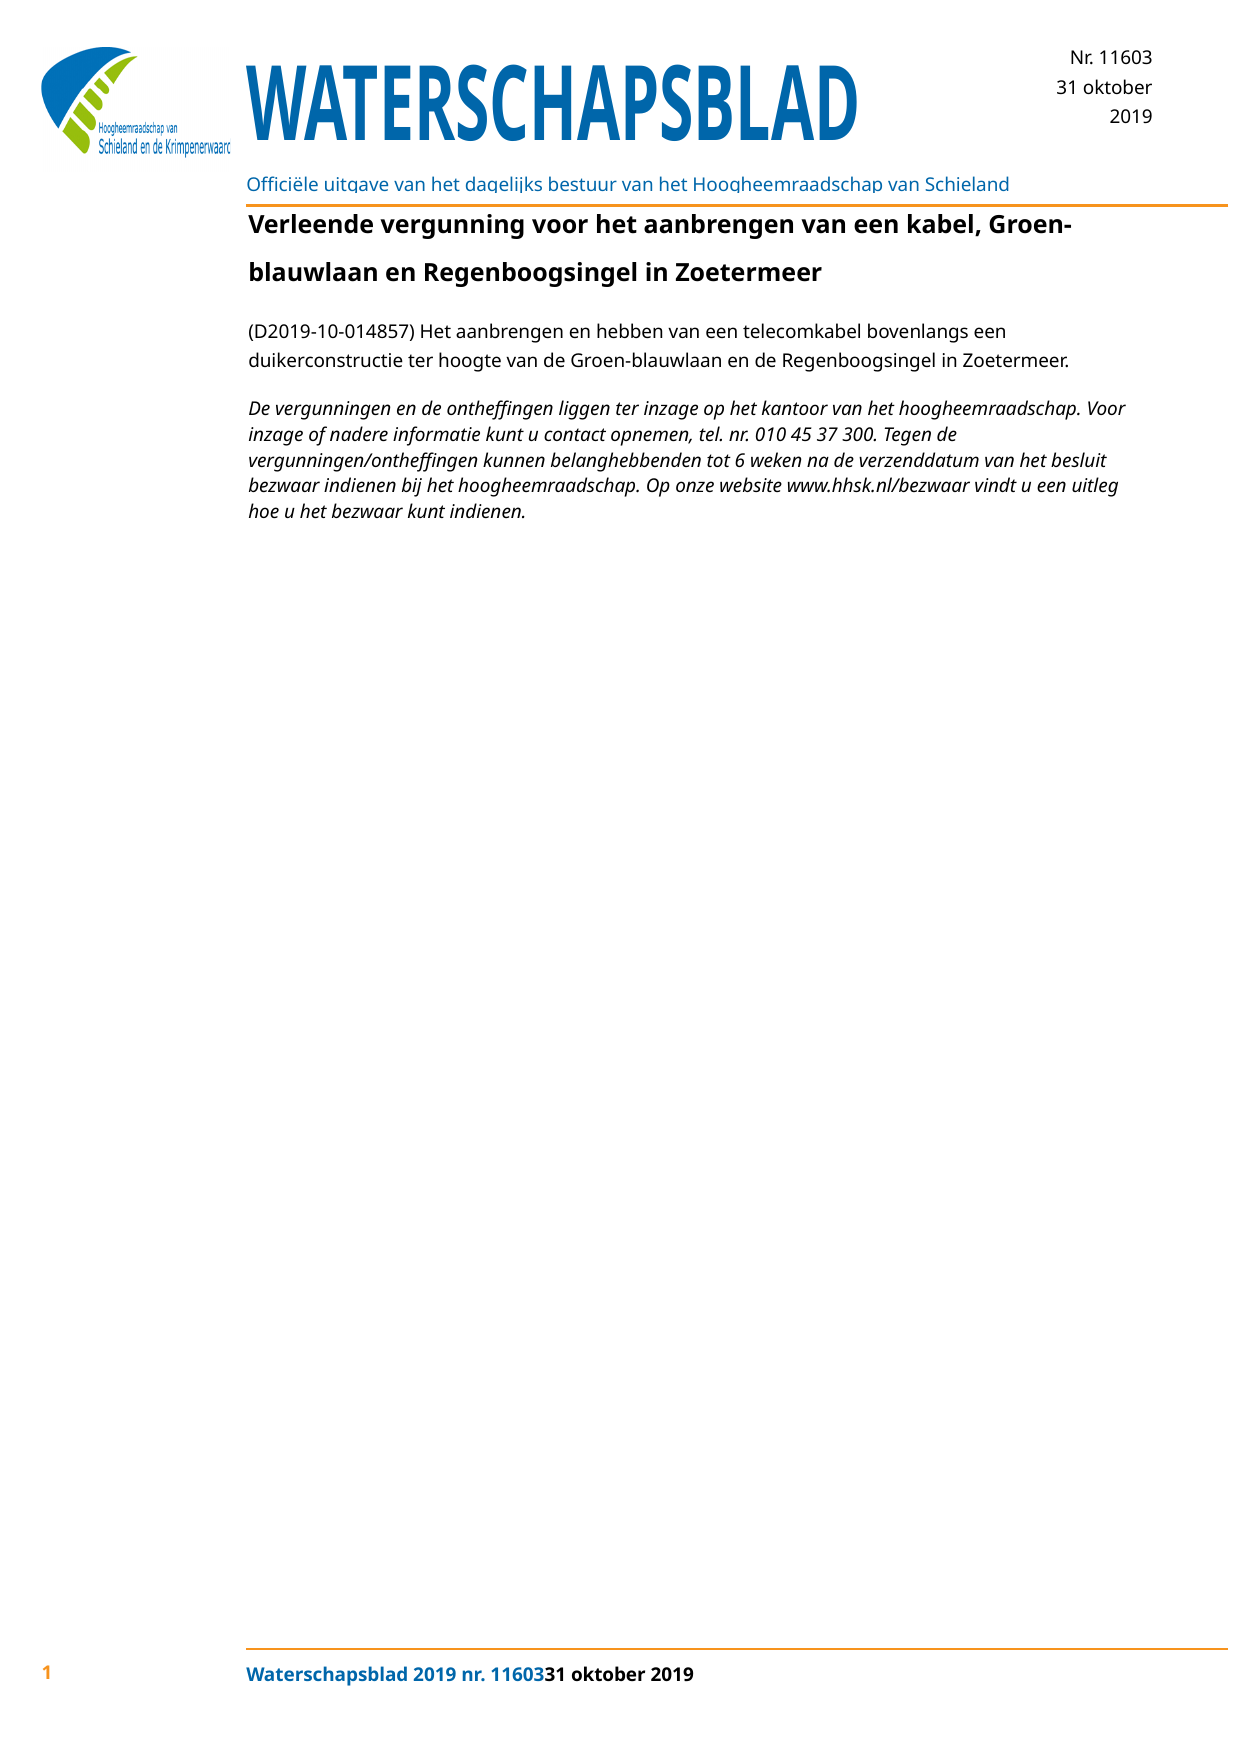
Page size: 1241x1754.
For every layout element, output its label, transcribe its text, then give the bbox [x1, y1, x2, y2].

picture [41, 47, 231, 172]
text Verleende vergunning voor het aanbrengen van een kabel, Groen-blauwlaan en Regenboogsingel in Zoetermeer [248, 207, 1152, 288]
text De vergunningen en de ontheffingen liggen ter inzage op het kantoor van het hoogheemraadschap. Voor inzage of nadere informatie kunt u contact opnemen, tel. nr. 010 45 37 300. Tegen de vergunningen/ontheffingen kunnen belanghebbenden tot 6 weken na de verzenddatum van het besluit bezwaar indienen bij het hoogheemraadschap. Op onze website www.hhsk.nl/bezwaar vindt u een uitleg hoe u het bezwaar kunt indienen. [248, 395, 1152, 524]
text (D2019-10-014857) Het aanbrengen en hebben van een telecomkabel bovenlangs een duikerconstructie ter hoogte van de Groen-blauwlaan en de Regenboogsingel in Zoetermeer. [248, 318, 1152, 373]
